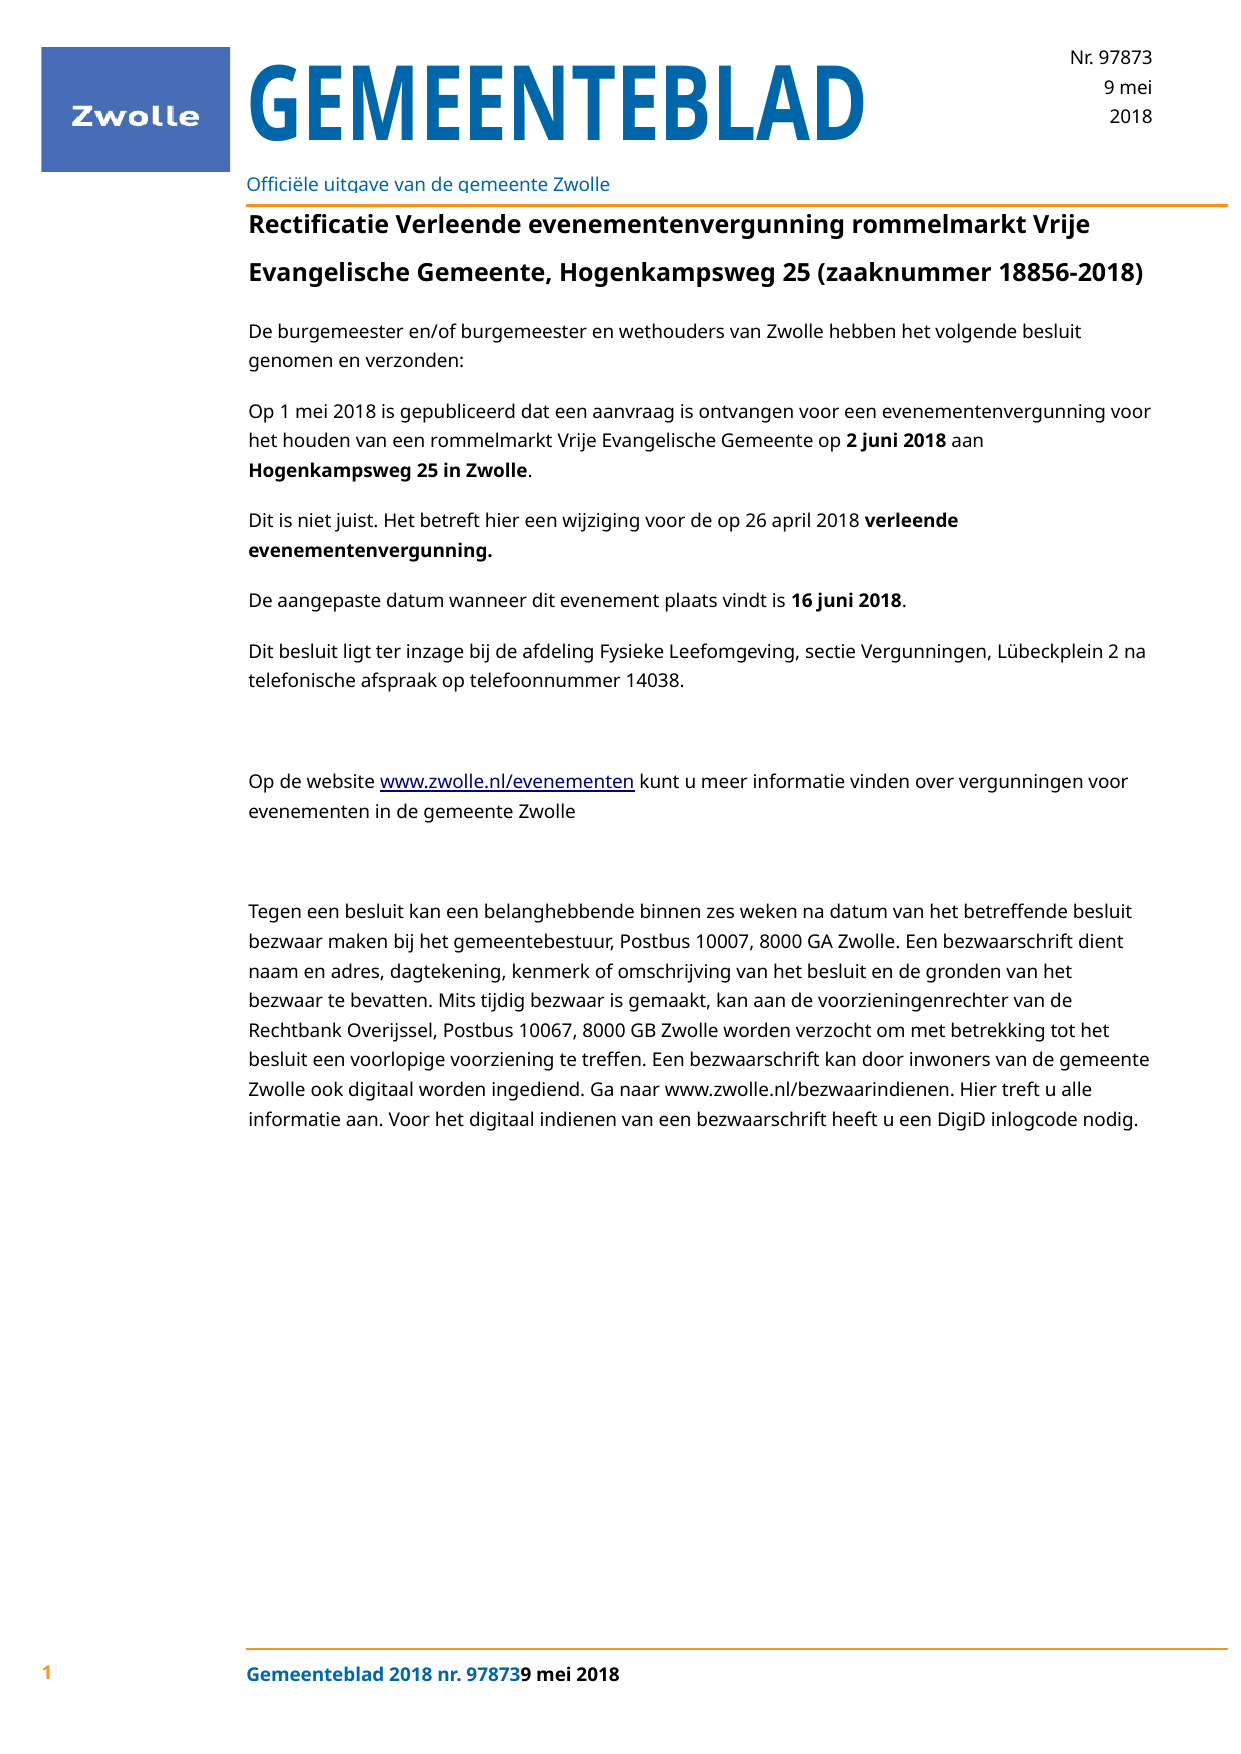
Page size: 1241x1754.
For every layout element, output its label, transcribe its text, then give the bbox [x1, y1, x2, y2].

text Dit is niet juist. Het betreft hier een wijziging voor de op 26 april 2018 verleende evenementenvergunning. [248, 507, 1152, 563]
text Op 1 mei 2018 is gepubliceerd dat een aanvraag is ontvangen voor een evenementenvergunning voor het houden van een rommelmarkt Vrije Evangelische Gemeente op 2 juni 2018 aan Hogenkampsweg 25 in Zwolle. [248, 398, 1152, 483]
text Rectificatie Verleende evenementenvergunning rommelmarkt Vrije Evangelische Gemeente, Hogenkampsweg 25 (zaaknummer 18856-2018) [248, 207, 1152, 288]
text De aangepaste datum wanneer dit evenement plaats vindt is 16 juni 2018. [248, 587, 1152, 613]
text De burgemeester en/of burgemeester en wethouders van Zwolle hebben het volgende besluit genomen en verzonden: [248, 318, 1152, 373]
picture [41, 47, 231, 172]
text Tegen een besluit kan een belanghebbende binnen zes weken na datum van het betreffende besluit bezwaar maken bij het gemeentebestuur, Postbus 10007, 8000 GA Zwolle. Een bezwaarschrift dient naam en adres, dagtekening, kenmerk of omschrijving van het besluit en de gronden van het bezwaar te bevatten. Mits tijdig bezwaar is gemaakt, kan aan de voorzieningenrechter van de Rechtbank Overijssel, Postbus 10067, 8000 GB Zwolle worden verzocht om met betrekking tot het besluit een voorlopige voorziening te treffen. Een bezwaarschrift kan door inwoners van de gemeente Zwolle ook digitaal worden ingediend. Ga naar www.zwolle.nl/bezwaarindienen. Hier treft u alle informatie aan. Voor het digitaal indienen van een bezwaarschrift heeft u een DigiD inlogcode nodig. [248, 899, 1152, 1132]
text Op de website www.zwolle.nl/evenementen kunt u meer informatie vinden over vergunningen voor evenementen in de gemeente Zwolle [248, 768, 1152, 824]
text Dit besluit ligt ter inzage bij de afdeling Fysieke Leefomgeving, sectie Vergunningen, Lübeckplein 2 na telefonische afspraak op telefoonnummer 14038. [248, 638, 1152, 693]
